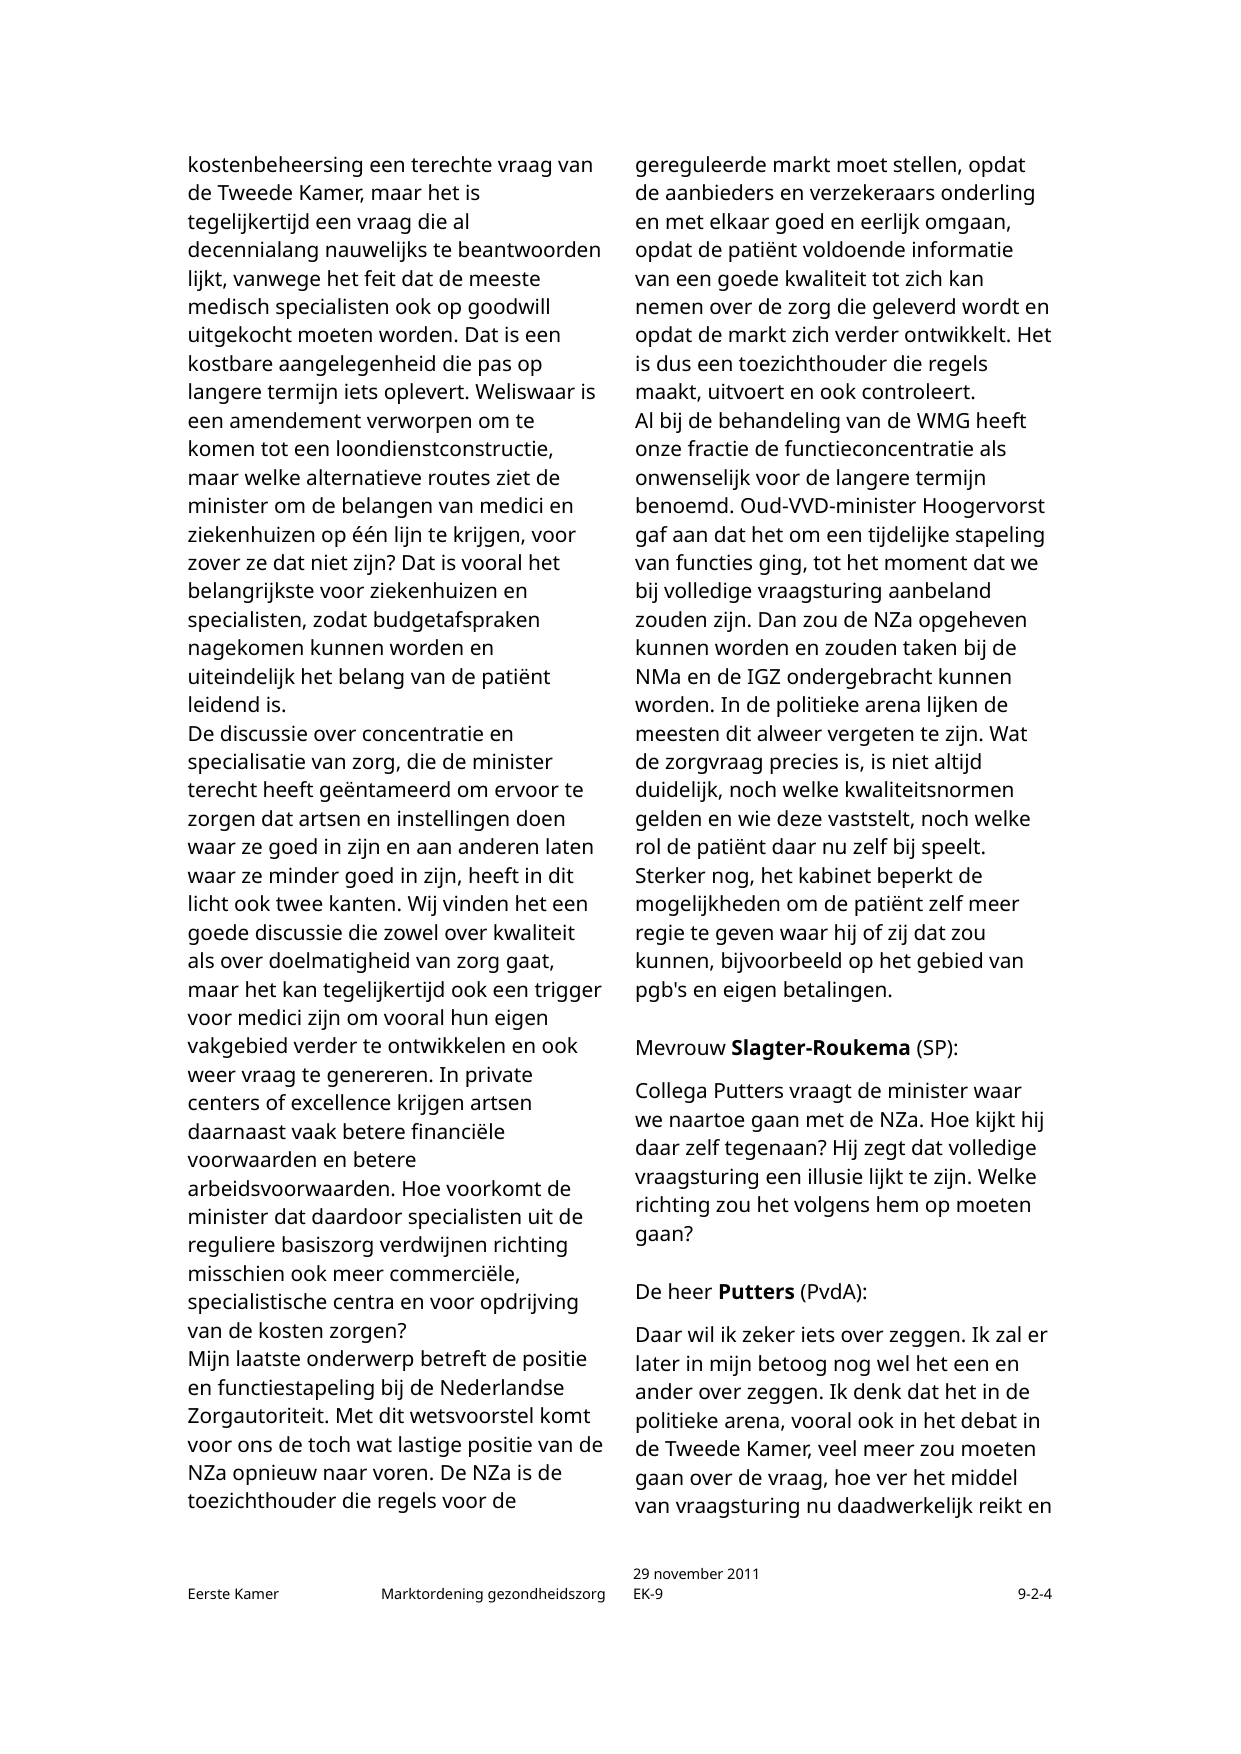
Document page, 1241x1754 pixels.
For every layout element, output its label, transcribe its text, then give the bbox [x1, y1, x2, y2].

text Mevrouw Slagter-Roukema (SP): [635, 1033, 1053, 1062]
text kostenbeheersing een terechte vraag van de Tweede Kamer, maar het is tegelijkertijd een vraag die al decennialang nauwelijks te beantwoorden lijkt, vanwege het feit dat de meeste medisch specialisten ook op goodwill uitgekocht moeten worden. Dat is een kostbare aangelegenheid die pas op langere termijn iets oplevert. Weliswaar is een amendement verworpen om te komen tot een loondienstconstructie, maar welke alternatieve routes ziet de minister om de belangen van medici en ziekenhuizen op één lijn te krijgen, voor zover ze dat niet zijn? Dat is vooral het belangrijkste voor ziekenhuizen en specialisten, zodat budgetafspraken nagekomen kunnen worden en uiteindelijk het belang van de patiënt leidend is. [187, 150, 605, 719]
text gereguleerde markt moet stellen, opdat de aanbieders en verzekeraars onderling en met elkaar goed en eerlijk omgaan, opdat de patiënt voldoende informatie van een goede kwaliteit tot zich kan nemen over de zorg die geleverd wordt en opdat de markt zich verder ontwikkelt. Het is dus een toezichthouder die regels maakt, uitvoert en ook controleert. [635, 150, 1053, 406]
text Daar wil ik zeker iets over zeggen. Ik zal er later in mijn betoog nog wel het een en ander over zeggen. Ik denk dat het in de politieke arena, vooral ook in het debat in de Tweede Kamer, veel meer zou moeten gaan over de vraag, hoe ver het middel van vraagsturing nu daadwerkelijk reikt en [635, 1321, 1053, 1520]
text De heer Putters (PvdA): [635, 1277, 1053, 1306]
text Mijn laatste onderwerp betreft de positie en functiestapeling bij de Nederlandse Zorgautoriteit. Met dit wetsvoorstel komt voor ons de toch wat lastige positie van de NZa opnieuw naar voren. De NZa is de toezichthouder die regels voor de [187, 1344, 605, 1515]
text Collega Putters vraagt de minister waar we naartoe gaan met de NZa. Hoe kijkt hij daar zelf tegenaan? Hij zegt dat volledige vraagsturing een illusie lijkt te zijn. Welke richting zou het volgens hem op moeten gaan? [635, 1077, 1053, 1247]
text De discussie over concentratie en specialisatie van zorg, die de minister terecht heeft geëntameerd om ervoor te zorgen dat artsen en instellingen doen waar ze goed in zijn en aan anderen laten waar ze minder goed in zijn, heeft in dit licht ook twee kanten. Wij vinden het een goede discussie die zowel over kwaliteit als over doelmatigheid van zorg gaat, maar het kan tegelijkertijd ook een trigger voor medici zijn om vooral hun eigen vakgebied verder te ontwikkelen en ook weer vraag te genereren. In private centers of excellence krijgen artsen daarnaast vaak betere financiële voorwaarden en betere arbeidsvoorwaarden. Hoe voorkomt de minister dat daardoor specialisten uit de reguliere basiszorg verdwijnen richting misschien ook meer commerciële, specialistische centra en voor opdrijving van de kosten zorgen? [187, 719, 605, 1344]
text Al bij de behandeling van de WMG heeft onze fractie de functieconcentratie als onwenselijk voor de langere termijn benoemd. Oud-VVD-minister Hoogervorst gaf aan dat het om een tijdelijke stapeling van functies ging, tot het moment dat we bij volledige vraagsturing aanbeland zouden zijn. Dan zou de NZa opgeheven kunnen worden en zouden taken bij de NMa en de IGZ ondergebracht kunnen worden. In de politieke arena lijken de meesten dit alweer vergeten te zijn. Wat de zorgvraag precies is, is niet altijd duidelijk, noch welke kwaliteitsnormen gelden en wie deze vaststelt, noch welke rol de patiënt daar nu zelf bij speelt. Sterker nog, het kabinet beperkt de mogelijkheden om de patiënt zelf meer regie te geven waar hij of zij dat zou kunnen, bijvoorbeeld op het gebied van pgb's en eigen betalingen. [635, 406, 1053, 1003]
